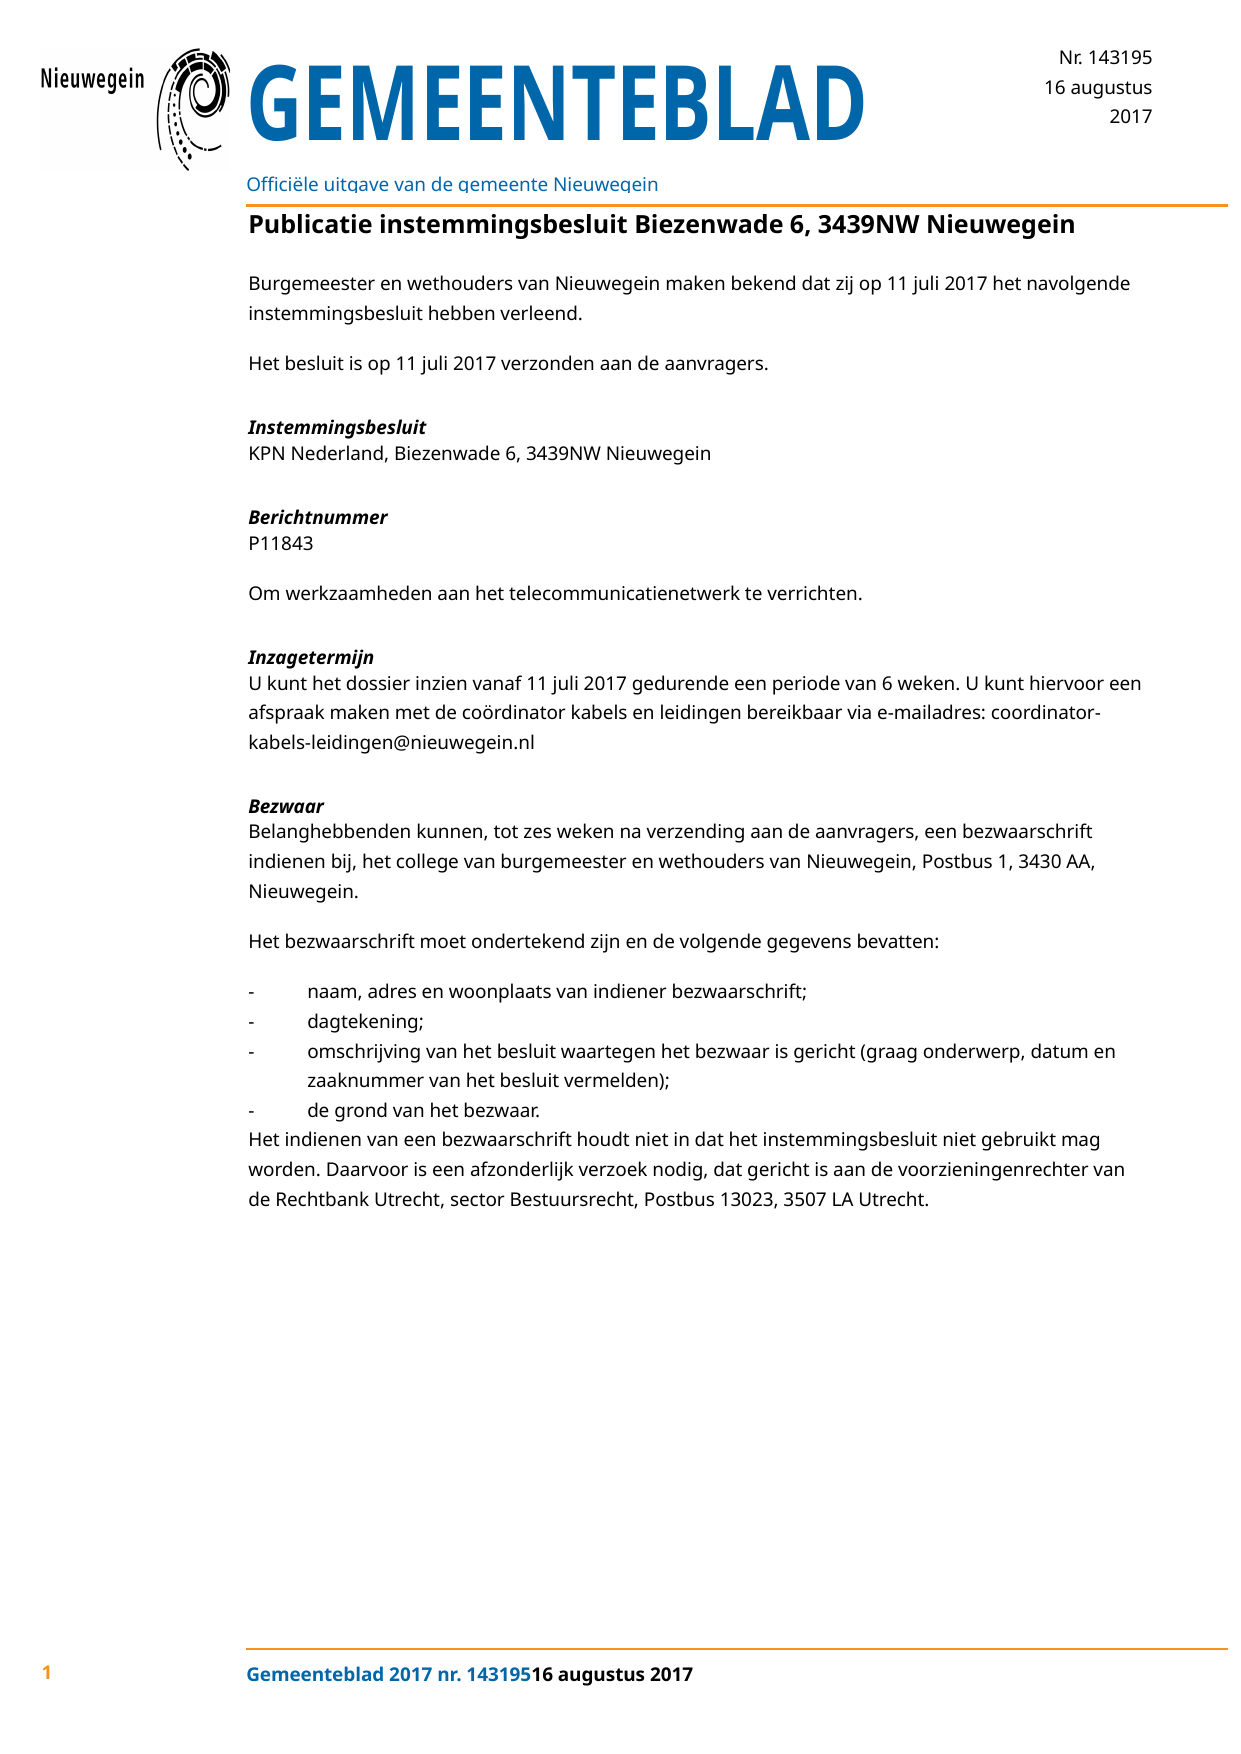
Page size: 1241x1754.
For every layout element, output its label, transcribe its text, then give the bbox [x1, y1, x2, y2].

text Berichtnummer [248, 504, 1152, 530]
text U kunt het dossier inzien vanaf 11 juli 2017 gedurende een periode van 6 weken. U kunt hiervoor een afspraak maken met de coördinator kabels en leidingen bereikbaar via e-mailadres: coordinator-kabels-leidingen@nieuwegein.nl [248, 670, 1152, 755]
text Burgemeester en wethouders van Nieuwegein maken bekend dat zij op 11 juli 2017 het navolgende instemmingsbesluit hebben verleend. [248, 270, 1152, 326]
text Het besluit is op 11 juli 2017 verzonden aan de aanvragers. [248, 350, 1152, 376]
list omschrijving van het besluit waartegen het bezwaar is gericht (graag onderwerp, datum en zaaknummer van het besluit vermelden); [248, 1038, 1152, 1093]
text Om werkzaamheden aan het telecommunicatienetwerk te verrichten. [248, 580, 1152, 606]
picture [41, 47, 231, 172]
text Belanghebbenden kunnen, tot zes weken na verzending aan de aanvragers, een bezwaarschrift indienen bij, het college van burgemeester en wethouders van Nieuwegein, Postbus 1, 3430 AA, Nieuwegein. [248, 819, 1152, 903]
text Inzagetermijn [248, 644, 1152, 670]
text P11843 [248, 530, 1152, 555]
list dagtekening; [248, 1008, 1152, 1034]
list naam, adres en woonplaats van indiener bezwaarschrift; [248, 979, 1152, 1004]
text Bezwaar [248, 793, 1152, 819]
text KPN Nederland, Biezenwade 6, 3439NW Nieuwegein [248, 440, 1152, 466]
text Instemmingsbesluit [248, 414, 1152, 440]
text Publicatie instemmingsbesluit Biezenwade 6, 3439NW Nieuwegein [248, 207, 1152, 241]
list de grond van het bezwaar. [248, 1097, 1152, 1123]
text Het indienen van een bezwaarschrift houdt niet in dat het instemmingsbesluit niet gebruikt mag worden. Daarvoor is een afzonderlijk verzoek nodig, dat gericht is aan de voorzieningenrechter van de Rechtbank Utrecht, sector Bestuursrecht, Postbus 13023, 3507 LA Utrecht. [248, 1127, 1152, 1211]
text Het bezwaarschrift moet ondertekend zijn en de volgende gegevens bevatten: [248, 928, 1152, 954]
